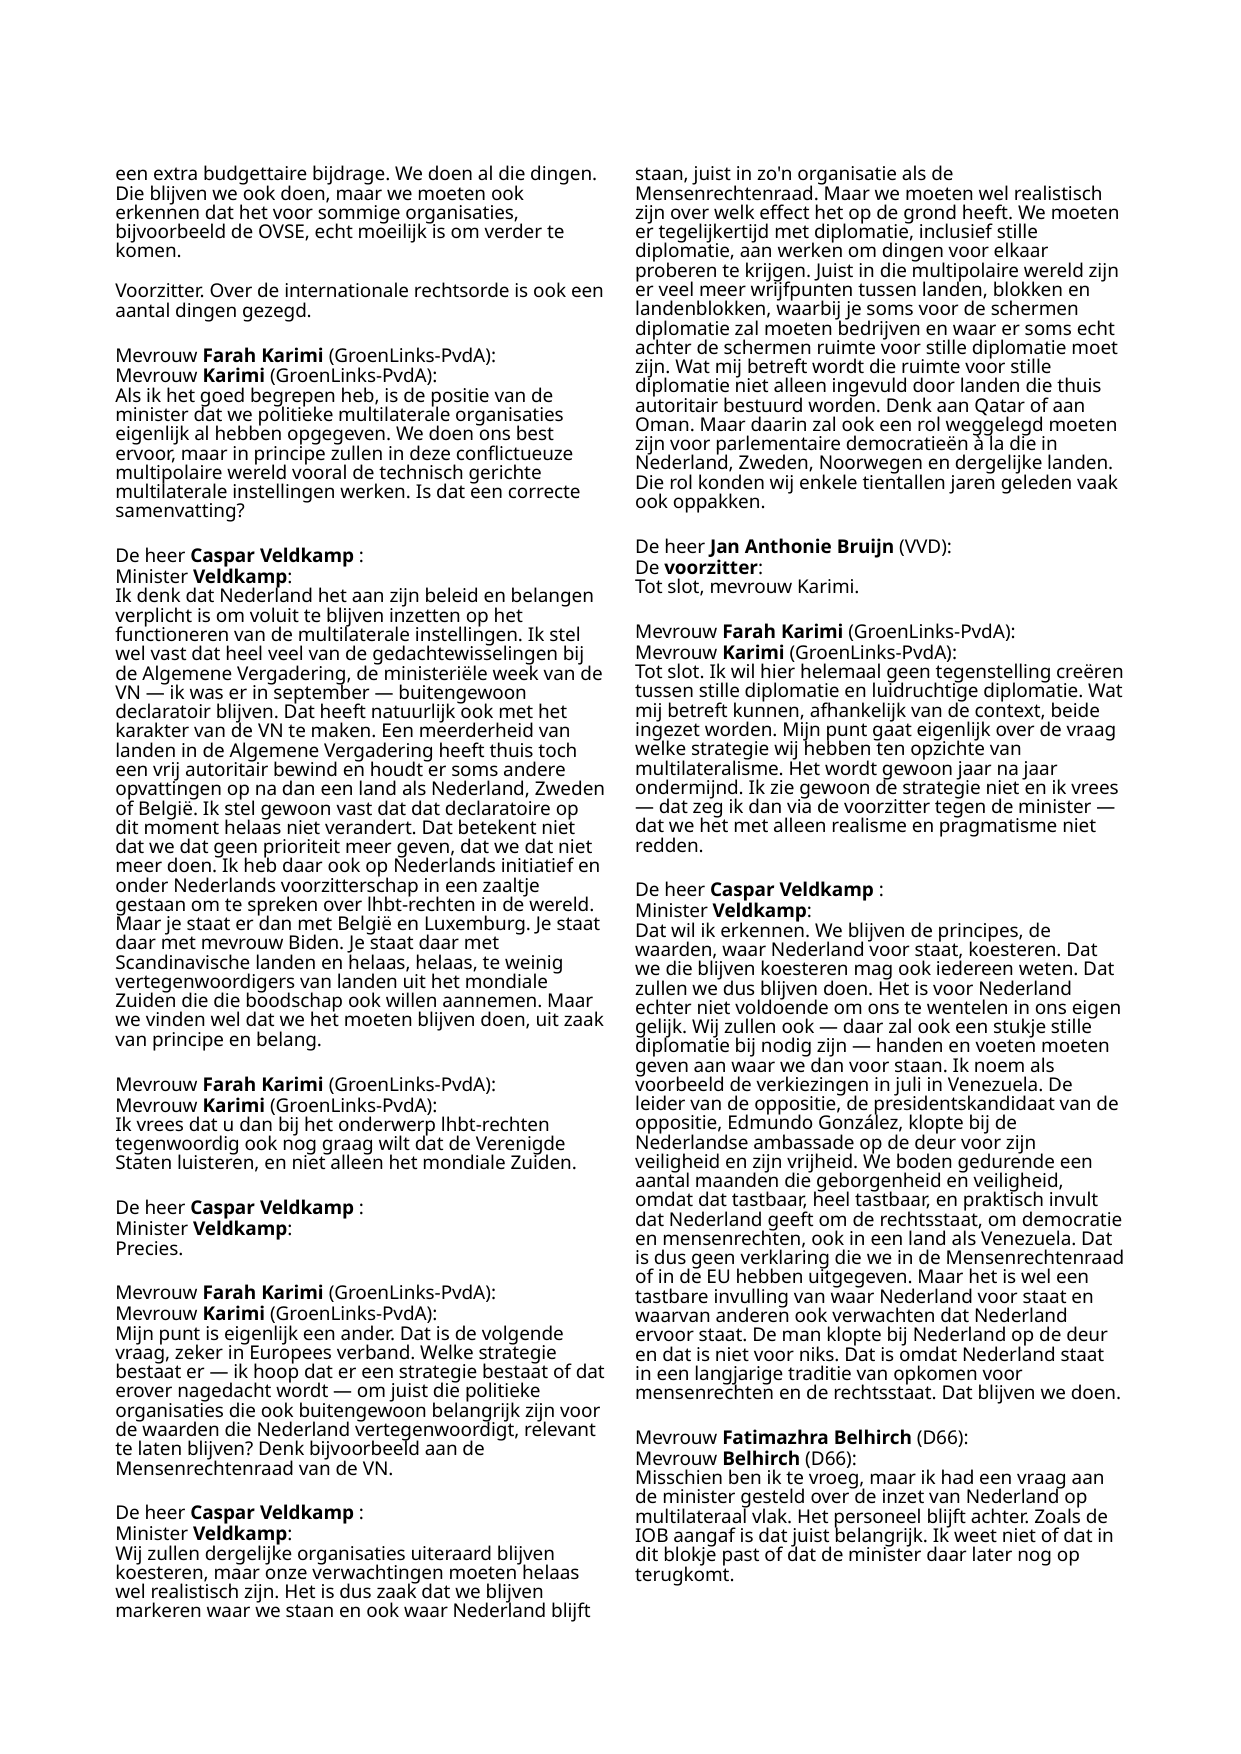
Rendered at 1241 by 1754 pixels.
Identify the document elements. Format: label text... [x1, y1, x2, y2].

text Ik vrees dat u dan bij het onderwerp lhbt-rechten tegenwoordig ook nog graag wilt dat de Verenigde Staten luisteren, en niet alleen het mondiale Zuiden. [115, 1116, 605, 1174]
text De heer Caspar Veldkamp : [115, 1499, 605, 1525]
text De heer Jan Anthonie Bruijn (VVD): [635, 533, 1125, 559]
text Ik denk dat Nederland het aan zijn beleid en belangen verplicht is om voluit te blijven inzetten op het functioneren van de multilaterale instellingen. Ik stel wel vast dat heel veel van de gedachtewisselingen bij de Algemene Vergadering, de ministeriële week van de VN — ik was er in september — buitengewoon declaratoir blijven. Dat heeft natuurlijk ook met het karakter van de VN te maken. Een meerderheid van landen in de Algemene Vergadering heeft thuis toch een vrij autoritair bewind en houdt er soms andere opvattingen op na dan een land als Nederland, Zweden of België. Ik stel gewoon vast dat dat declaratoire op dit moment helaas niet verandert. Dat betekent niet dat we dat geen prioriteit meer geven, dat we dat niet meer doen. Ik heb daar ook op Nederlands initiatief en onder Nederlands voorzitterschap in een zaaltje gestaan om te spreken over lhbt-rechten in de wereld. Maar je staat er dan met België en Luxemburg. Je staat daar met mevrouw Biden. Je staat daar met Scandinavische landen en helaas, helaas, te weinig vertegenwoordigers van landen uit het mondiale Zuiden die die boodschap ook willen aannemen. Maar we vinden wel dat we het moeten blijven doen, uit zaak van principe en belang. [115, 587, 605, 1050]
text Als ik het goed begrepen heb, is de positie van de minister dat we politieke multilaterale organisaties eigenlijk al hebben opgegeven. We doen ons best ervoor, maar in principe zullen in deze conflictueuze multipolaire wereld vooral de technisch gerichte multilaterale instellingen werken. Is dat een correcte samenvatting? [115, 387, 605, 522]
text Voorzitter. Over de internationale rechtsorde is ook een aantal dingen gezegd. [115, 282, 605, 321]
text Tot slot, mevrouw Karimi. [635, 578, 1125, 597]
text staan, juist in zo'n organisatie als de Mensenrechtenraad. Maar we moeten wel realistisch zijn over welk effect het op de grond heeft. We moeten er tegelijkertijd met diplomatie, inclusief stille diplomatie, aan werken om dingen voor elkaar proberen te krijgen. Juist in die multipolaire wereld zijn er veel meer wrijfpunten tussen landen, blokken en landenblokken, waarbij je soms voor de schermen diplomatie zal moeten bedrijven en waar er soms echt achter de schermen ruimte voor stille diplomatie moet zijn. Wat mij betreft wordt die ruimte voor stille diplomatie niet alleen ingevuld door landen die thuis autoritair bestuurd worden. Denk aan Qatar of aan Oman. Maar daarin zal ook een rol weggelegd moeten zijn voor parlementaire democratieën à la die in Nederland, Zweden, Noorwegen en dergelijke landen. Die rol konden wij enkele tientallen jaren geleden vaak ook oppakken. [635, 165, 1125, 512]
text Mevrouw Belhirch (D66): [635, 1450, 1125, 1469]
text Tot slot. Ik wil hier helemaal geen tegenstelling creëren tussen stille diplomatie en luidruchtige diplomatie. Wat mij betreft kunnen, afhankelijk van de context, beide ingezet worden. Mijn punt gaat eigenlijk over de vraag welke strategie wij hebben ten opzichte van multilateralisme. Het wordt gewoon jaar na jaar ondermijnd. Ik zie gewoon de strategie niet en ik vrees — dat zeg ik dan via de voorzitter tegen de minister — dat we het met alleen realisme en pragmatisme niet redden. [635, 663, 1125, 856]
text Mevrouw Farah Karimi (GroenLinks-PvdA): [115, 1071, 605, 1097]
text Mevrouw Karimi (GroenLinks-PvdA): [115, 1305, 605, 1324]
text De heer Caspar Veldkamp : [115, 1194, 605, 1220]
text Mevrouw Karimi (GroenLinks-PvdA): [635, 644, 1125, 663]
text Misschien ben ik te vroeg, maar ik had een vraag aan de minister gesteld over de inzet van Nederland op multilateraal vlak. Het personeel blijft achter. Zoals de IOB aangaf is dat juist belangrijk. Ik weet niet of dat in dit blokje past of dat de minister daar later nog op terugkomt. [635, 1469, 1125, 1585]
text De heer Caspar Veldkamp : [635, 877, 1125, 902]
text Minister Veldkamp: [115, 568, 605, 587]
text De voorzitter: [635, 559, 1125, 578]
text Mevrouw Fatimazhra Belhirch (D66): [635, 1424, 1125, 1450]
text Minister Veldkamp: [115, 1220, 605, 1239]
text Minister Veldkamp: [635, 902, 1125, 922]
text Precies. [115, 1239, 605, 1259]
text Wij zullen dergelijke organisaties uiteraard blijven koesteren, maar onze verwachtingen moeten helaas wel realistisch zijn. Het is dus zaak dat we blijven markeren waar we staan en ook waar Nederland blijft [115, 1544, 605, 1622]
text Dat wil ik erkennen. We blijven de principes, de waarden, waar Nederland voor staat, koesteren. Dat we die blijven koesteren mag ook iedereen weten. Dat zullen we dus blijven doen. Het is voor Nederland echter niet voldoende om ons te wentelen in ons eigen gelijk. Wij zullen ook — daar zal ook een stukje stille diplomatie bij nodig zijn — handen en voeten moeten geven aan waar we dan voor staan. Ik noem als voorbeeld de verkiezingen in juli in Venezuela. De leider van de oppositie, de presidentskandidaat van de oppositie, Edmundo González, klopte bij de Nederlandse ambassade op de deur voor zijn veiligheid en zijn vrijheid. We boden gedurende een aantal maanden die geborgenheid en veiligheid, omdat dat tastbaar, heel tastbaar, en praktisch invult dat Nederland geeft om de rechtsstaat, om democratie en mensenrechten, ook in een land als Venezuela. Dat is dus geen verklaring die we in de Mensenrechtenraad of in de EU hebben uitgegeven. Maar het is wel een tastbare invulling van waar Nederland voor staat en waarvan anderen ook verwachten dat Nederland ervoor staat. De man klopte bij Nederland op de deur en dat is niet voor niks. Dat is omdat Nederland staat in een langjarige traditie van opkomen voor mensenrechten en de rechtsstaat. Dat blijven we doen. [635, 922, 1125, 1403]
text Minister Veldkamp: [115, 1525, 605, 1544]
text Mevrouw Farah Karimi (GroenLinks-PvdA): [115, 1279, 605, 1305]
text De heer Caspar Veldkamp : [115, 542, 605, 568]
text Mevrouw Karimi (GroenLinks-PvdA): [115, 367, 605, 387]
text een extra budgettaire bijdrage. We doen al die dingen. Die blijven we ook doen, maar we moeten ook erkennen dat het voor sommige organisaties, bijvoorbeeld de OVSE, echt moeilijk is om verder te komen. [115, 165, 605, 262]
text Mijn punt is eigenlijk een ander. Dat is de volgende vraag, zeker in Europees verband. Welke strategie bestaat er — ik hoop dat er een strategie bestaat of dat erover nagedacht wordt — om juist die politieke organisaties die ook buitengewoon belangrijk zijn voor de waarden die Nederland vertegenwoordigt, relevant te laten blijven? Denk bijvoorbeeld aan de Mensenrechtenraad van de VN. [115, 1324, 605, 1479]
text Mevrouw Farah Karimi (GroenLinks-PvdA): [635, 618, 1125, 644]
text Mevrouw Farah Karimi (GroenLinks-PvdA): [115, 342, 605, 367]
text Mevrouw Karimi (GroenLinks-PvdA): [115, 1097, 605, 1116]
